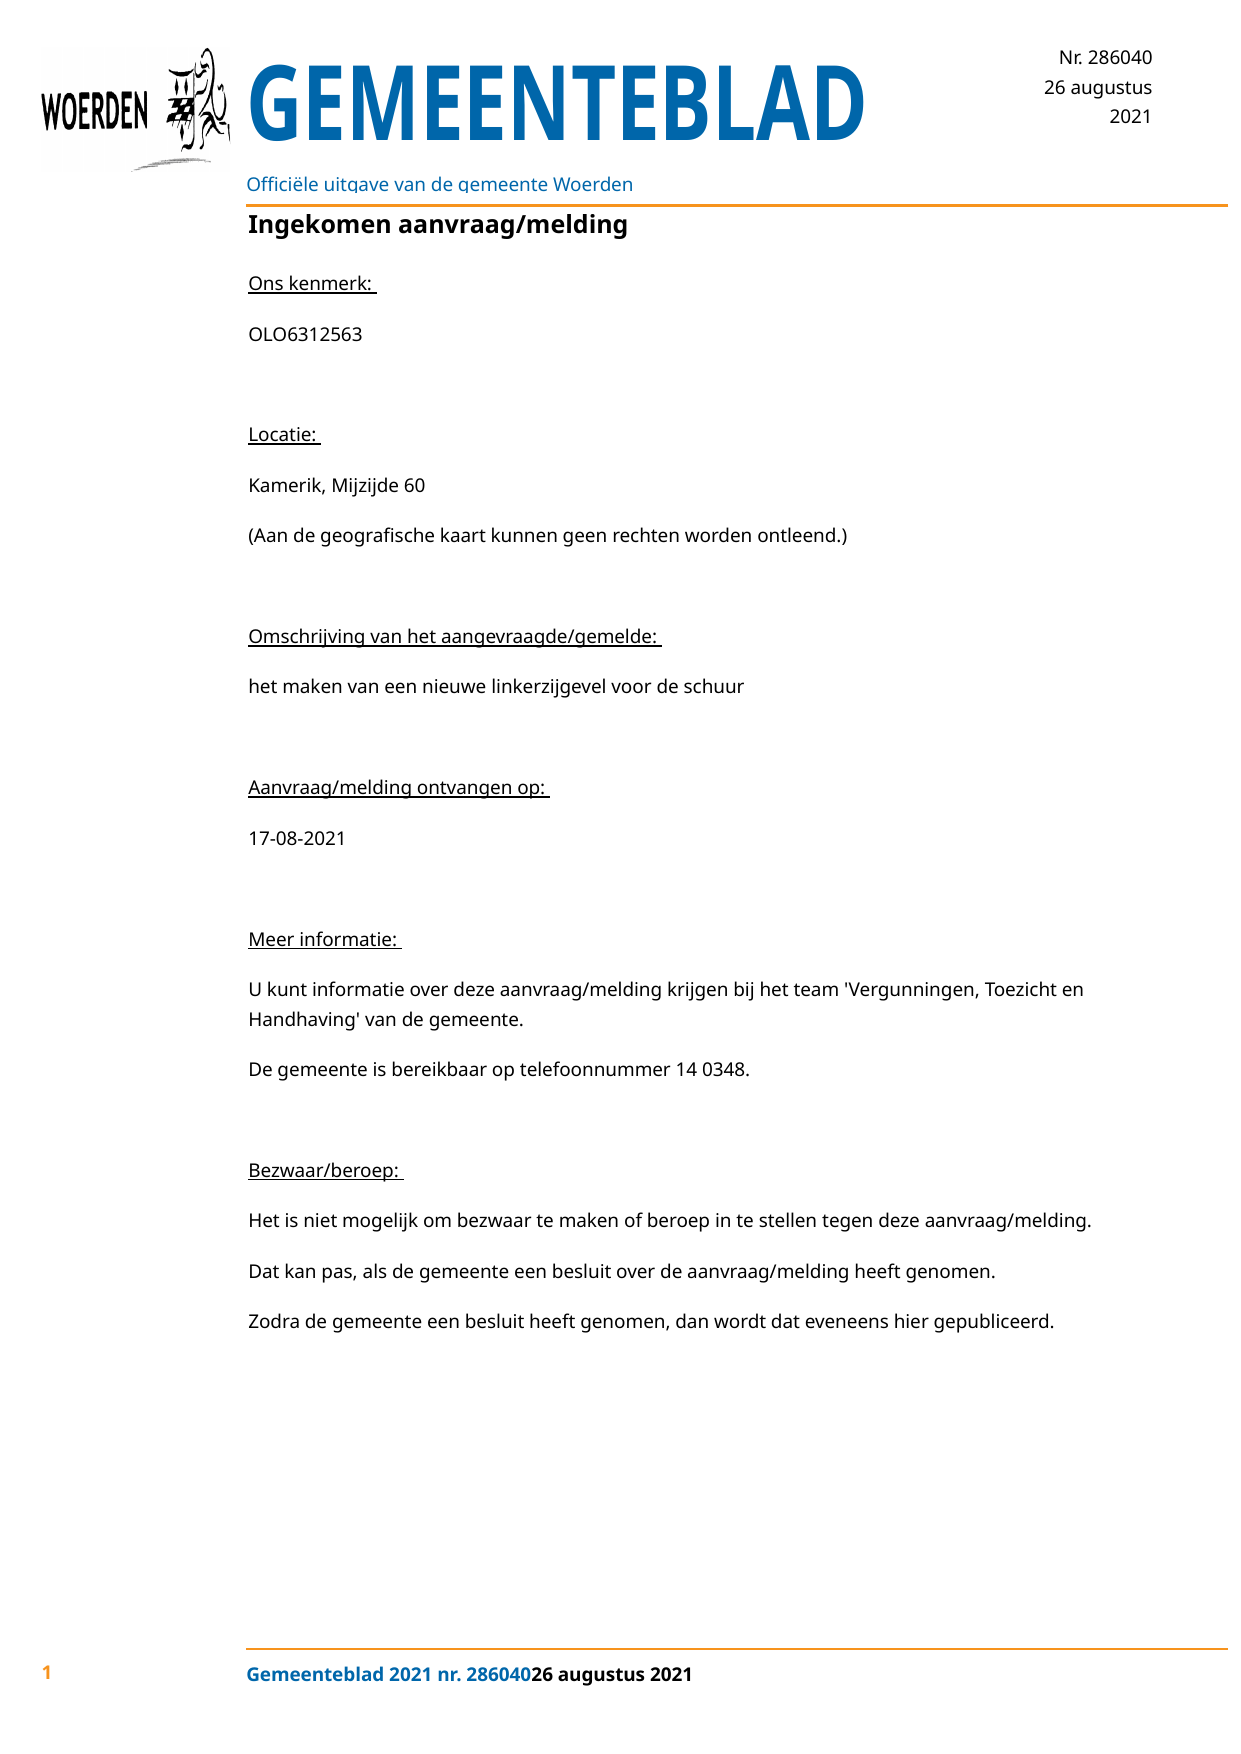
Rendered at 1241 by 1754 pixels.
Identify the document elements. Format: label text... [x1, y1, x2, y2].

text Bezwaar/beroep: [248, 1157, 1152, 1183]
text Locatie: [248, 422, 1152, 447]
text Omschrijving van het aangevraagde/gemelde: [248, 623, 1152, 649]
picture [41, 47, 231, 172]
text het maken van een nieuwe linkerzijgevel voor de schuur [248, 674, 1152, 699]
text U kunt informatie over deze aanvraag/melding krijgen bij het team 'Vergunningen, Toezicht en Handhaving' van de gemeente. [248, 976, 1152, 1031]
text OLO6312563 [248, 321, 1152, 346]
text (Aan de geografische kaart kunnen geen rechten worden ontleend.) [248, 522, 1152, 548]
text Ingekomen aanvraag/melding [248, 207, 1152, 241]
text De gemeente is bereikbaar op telefoonnummer 14 0348. [248, 1056, 1152, 1082]
text Aanvraag/melding ontvangen op: [248, 774, 1152, 800]
text 17-08-2021 [248, 825, 1152, 851]
text Kamerik, Mijzijde 60 [248, 472, 1152, 498]
text Ons kenmerk: [248, 270, 1152, 296]
text Dat kan pas, als de gemeente een besluit over de aanvraag/melding heeft genomen. [248, 1258, 1152, 1283]
text Meer informatie: [248, 926, 1152, 951]
text Zodra de gemeente een besluit heeft genomen, dan wordt dat eveneens hier gepubliceerd. [248, 1308, 1152, 1334]
text Het is niet mogelijk om bezwaar te maken of beroep in te stellen tegen deze aanvraag/melding. [248, 1207, 1152, 1233]
